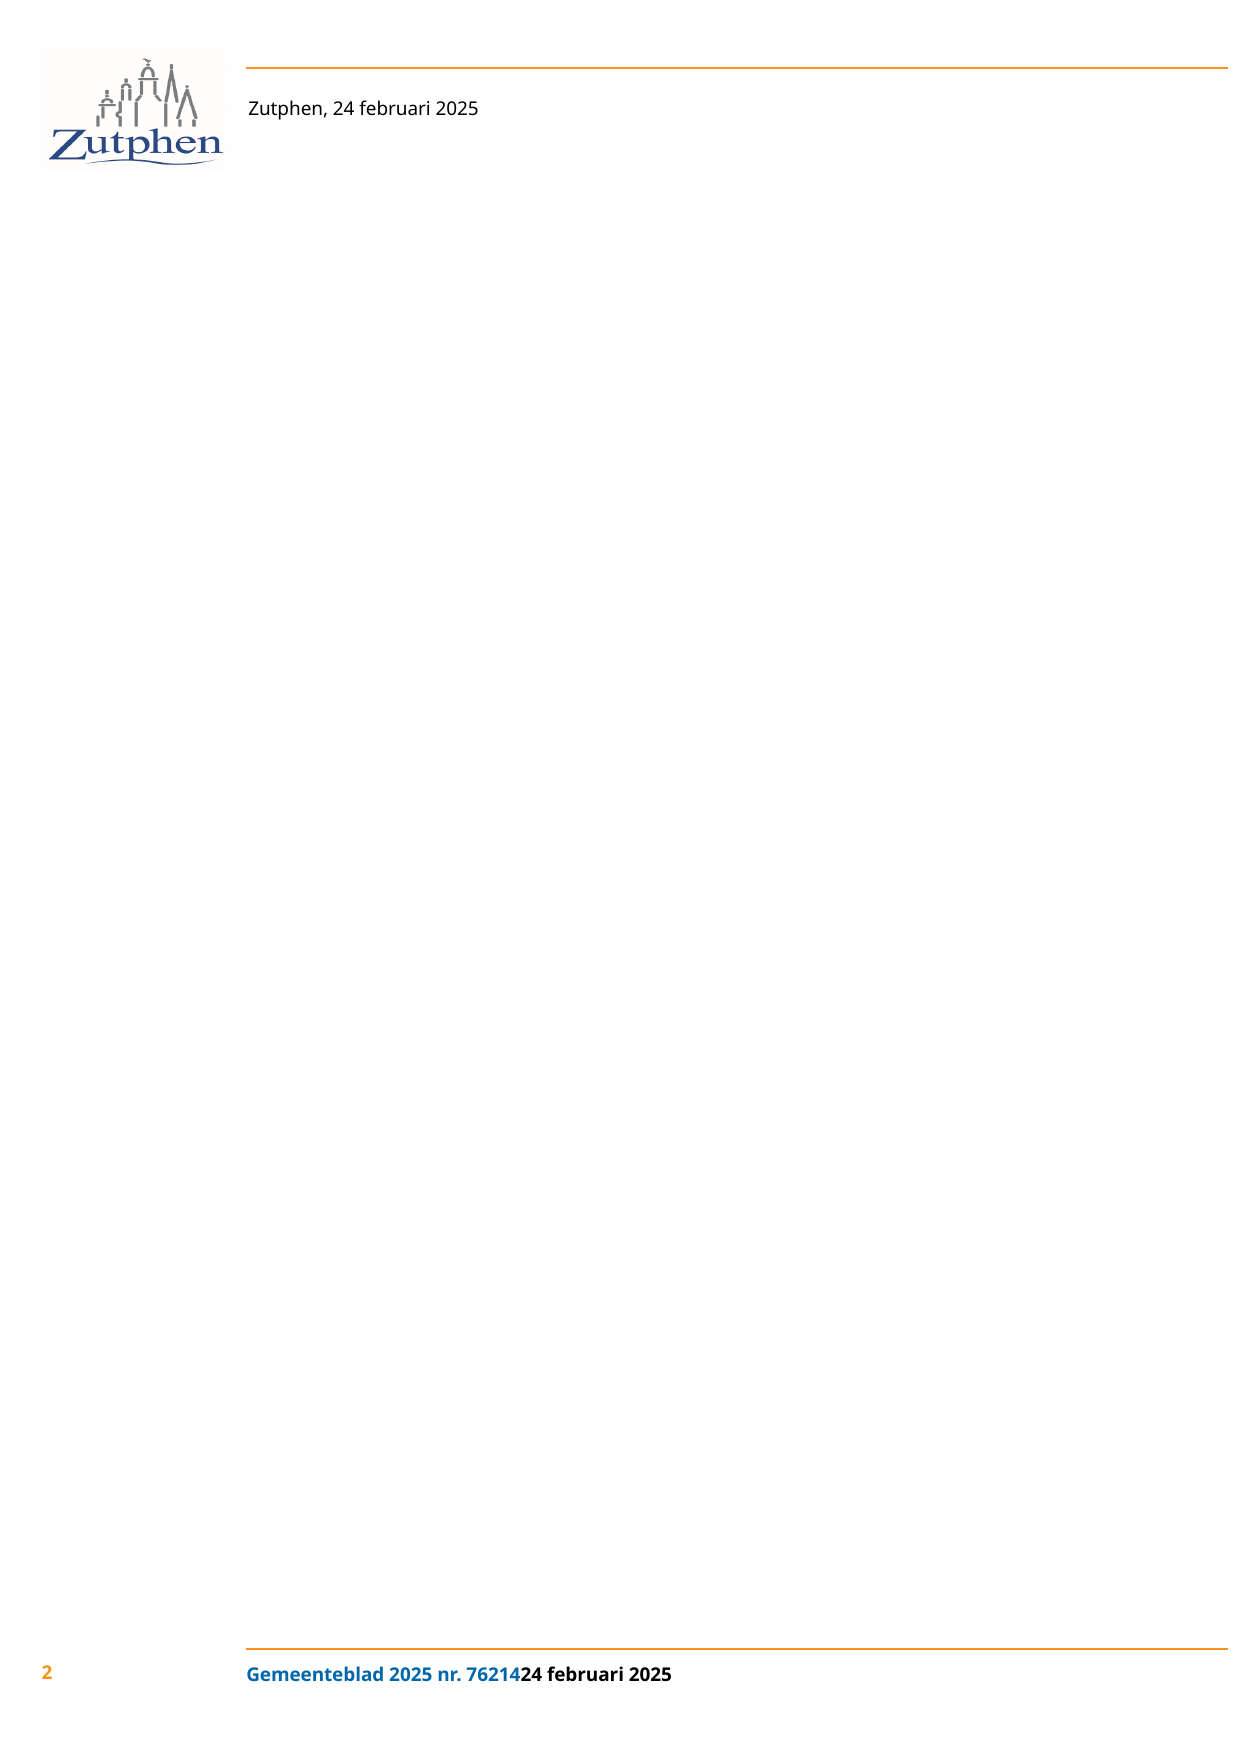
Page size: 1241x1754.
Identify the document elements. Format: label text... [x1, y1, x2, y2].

text Zutphen, 24 februari 2025 [248, 95, 1152, 121]
picture [41, 47, 231, 172]
